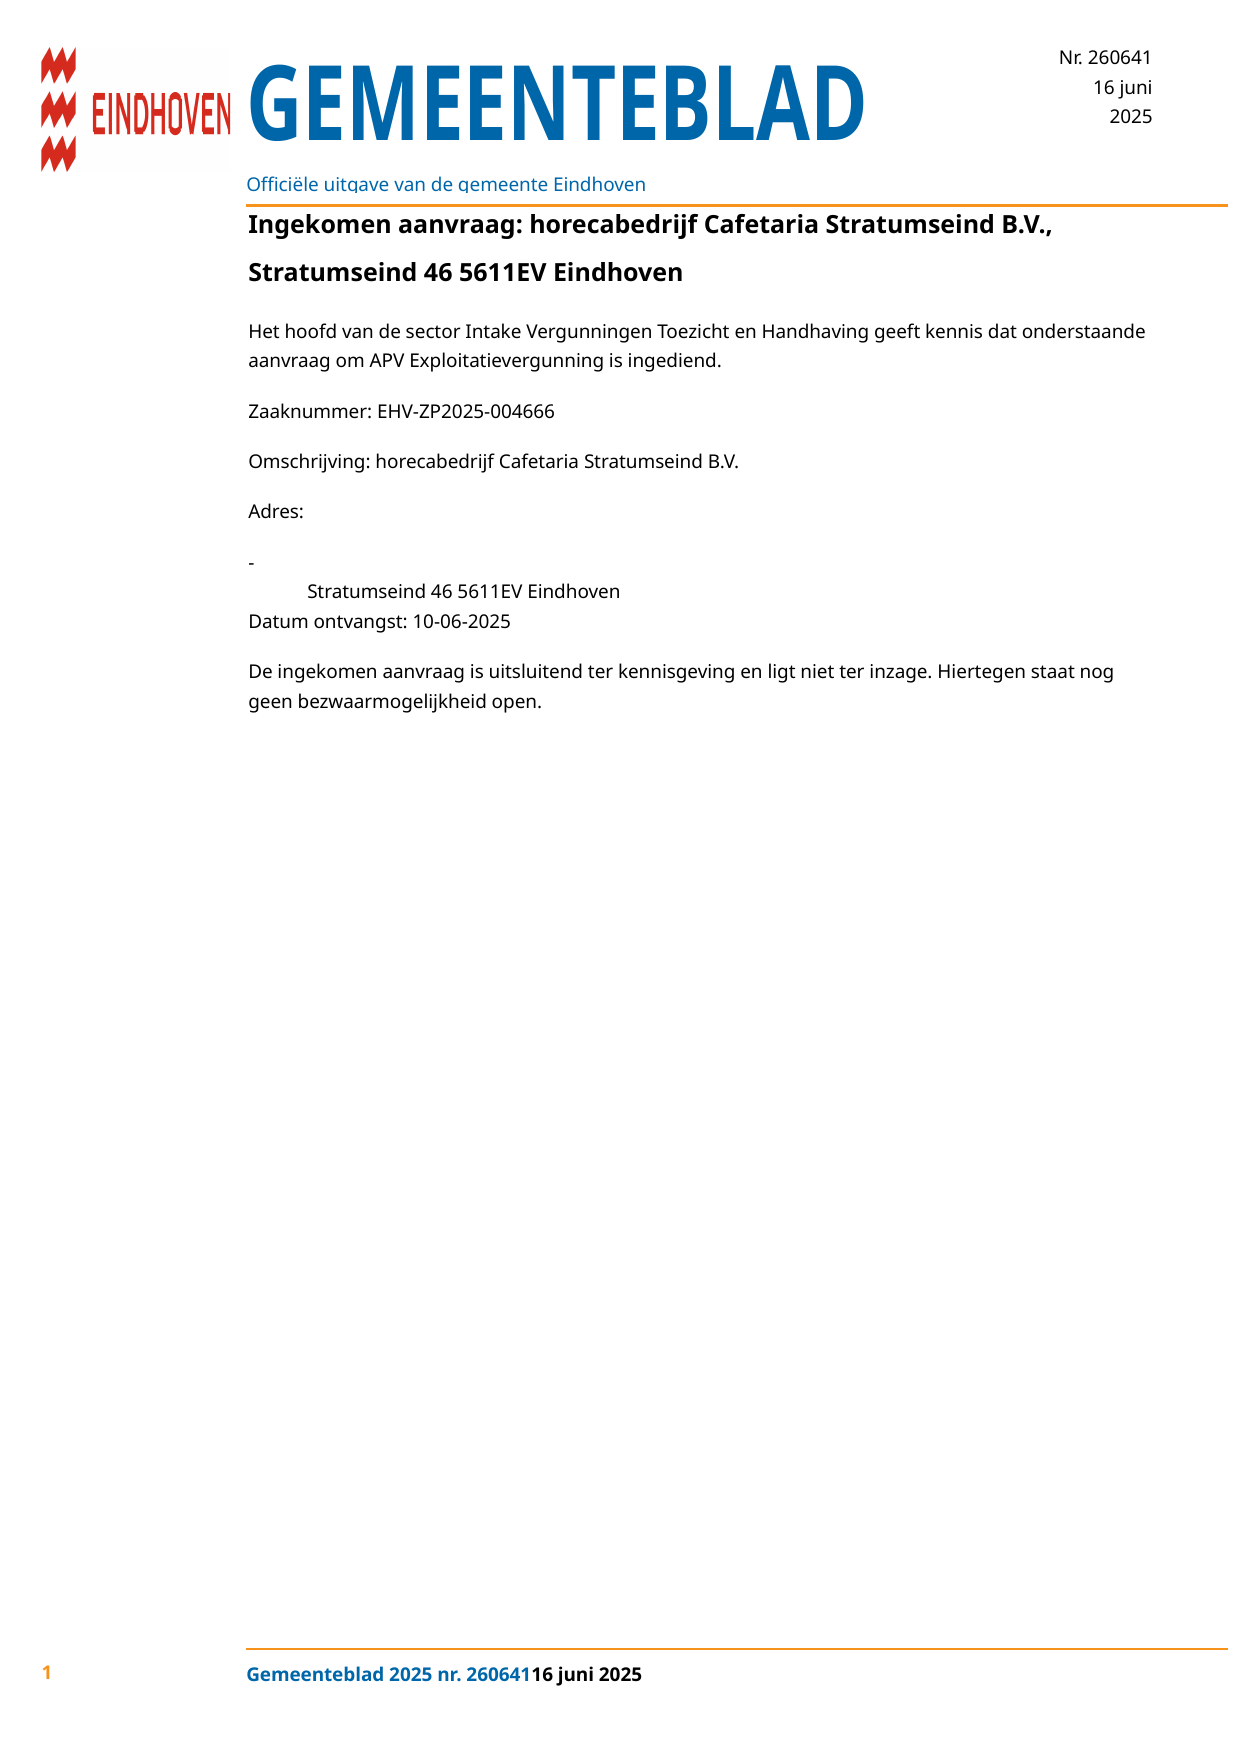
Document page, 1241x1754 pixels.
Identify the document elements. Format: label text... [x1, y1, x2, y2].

text Zaaknummer: EHV-ZP2025-004666 [248, 398, 1152, 424]
text Adres: [248, 499, 1152, 524]
text Omschrijving: horecabedrijf Cafetaria Stratumseind B.V. [248, 448, 1152, 474]
picture [41, 47, 231, 172]
text De ingekomen aanvraag is uitsluitend ter kennisgeving en ligt niet ter inzage. Hiertegen staat nog geen bezwaarmogelijkheid open. [248, 659, 1152, 714]
text Ingekomen aanvraag: horecabedrijf Cafetaria Stratumseind B.V., Stratumseind 46 5611EV Eindhoven [248, 207, 1152, 288]
text Het hoofd van de sector Intake Vergunningen Toezicht en Handhaving geeft kennis dat onderstaande aanvraag om APV Exploitatievergunning is ingediend. [248, 318, 1152, 373]
text Datum ontvangst: 10-06-2025 [248, 608, 1152, 634]
list Stratumseind 46 5611EV Eindhoven [248, 579, 1152, 604]
